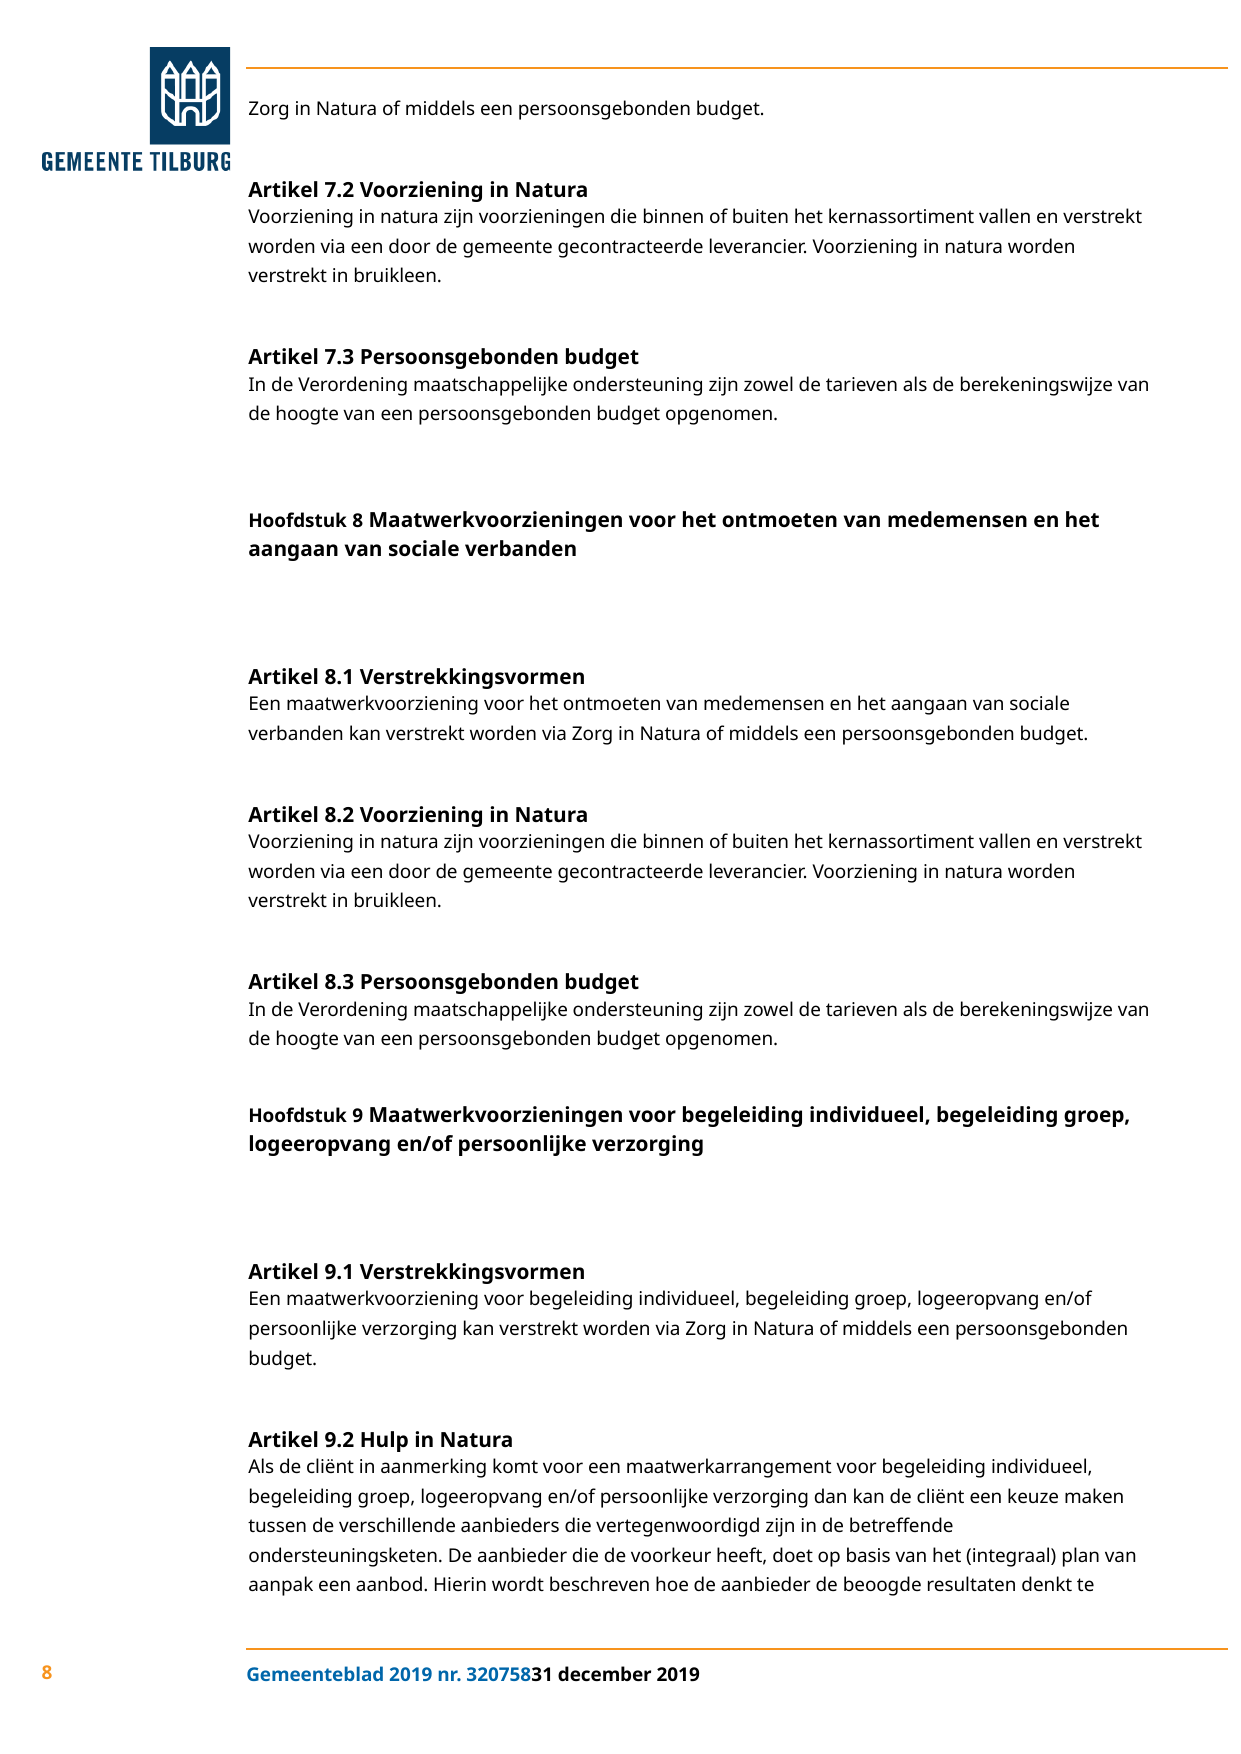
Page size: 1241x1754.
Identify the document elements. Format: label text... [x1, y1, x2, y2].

text Artikel 7.3 Persoonsgebonden budget [248, 342, 1152, 371]
text Artikel 8.3 Persoonsgebonden budget [248, 967, 1152, 996]
text Artikel 8.1 Verstrekkingsvormen [248, 662, 1152, 690]
text In de Verordening maatschappelijke ondersteuning zijn zowel de tarieven als de berekeningswijze van de hoogte van een persoonsgebonden budget opgenomen. [248, 371, 1152, 426]
text Artikel 9.1 Verstrekkingsvormen [248, 1257, 1152, 1286]
text Voorziening in natura zijn voorzieningen die binnen of buiten het kernassortiment vallen en verstrekt worden via een door de gemeente gecontracteerde leverancier. Voorziening in natura worden verstrekt in bruikleen. [248, 203, 1152, 288]
text In de Verordening maatschappelijke ondersteuning zijn zowel de tarieven als de berekeningswijze van de hoogte van een persoonsgebonden budget opgenomen. [248, 996, 1152, 1051]
picture [41, 47, 231, 172]
text Artikel 8.2 Voorziening in Natura [248, 800, 1152, 828]
text Een maatwerkvoorziening voor begeleiding individueel, begeleiding groep, logeeropvang en/of persoonlijke verzorging kan verstrekt worden via Zorg in Natura of middels een persoonsgebonden budget. [248, 1286, 1152, 1371]
text Voorziening in natura zijn voorzieningen die binnen of buiten het kernassortiment vallen en verstrekt worden via een door de gemeente gecontracteerde leverancier. Voorziening in natura worden verstrekt in bruikleen. [248, 828, 1152, 913]
text Artikel 9.2 Hulp in Natura [248, 1425, 1152, 1453]
text Een maatwerkvoorziening voor het ontmoeten van medemensen en het aangaan van sociale verbanden kan verstrekt worden via Zorg in Natura of middels een persoonsgebonden budget. [248, 690, 1152, 746]
text Zorg in Natura of middels een persoonsgebonden budget. [248, 95, 1152, 121]
text Hoofdstuk 8 Maatwerkvoorzieningen voor het ontmoeten van medemensen en het aangaan van sociale verbanden [248, 505, 1152, 562]
text Als de cliënt in aanmerking komt voor een maatwerkarrangement voor begeleiding individueel, begeleiding groep, logeeropvang en/of persoonlijke verzorging dan kan de cliënt een keuze maken tussen de verschillende aanbieders die vertegenwoordigd zijn in de betreffende ondersteuningsketen. De aanbieder die de voorkeur heeft, doet op basis van het (integraal) plan van aanpak een aanbod. Hierin wordt beschreven hoe de aanbieder de beoogde resultaten denkt te [248, 1453, 1152, 1597]
text Artikel 7.2 Voorziening in Natura [248, 175, 1152, 203]
text Hoofdstuk 9 Maatwerkvoorzieningen voor begeleiding individueel, begeleiding groep, logeeropvang en/of persoonlijke verzorging [248, 1101, 1152, 1157]
